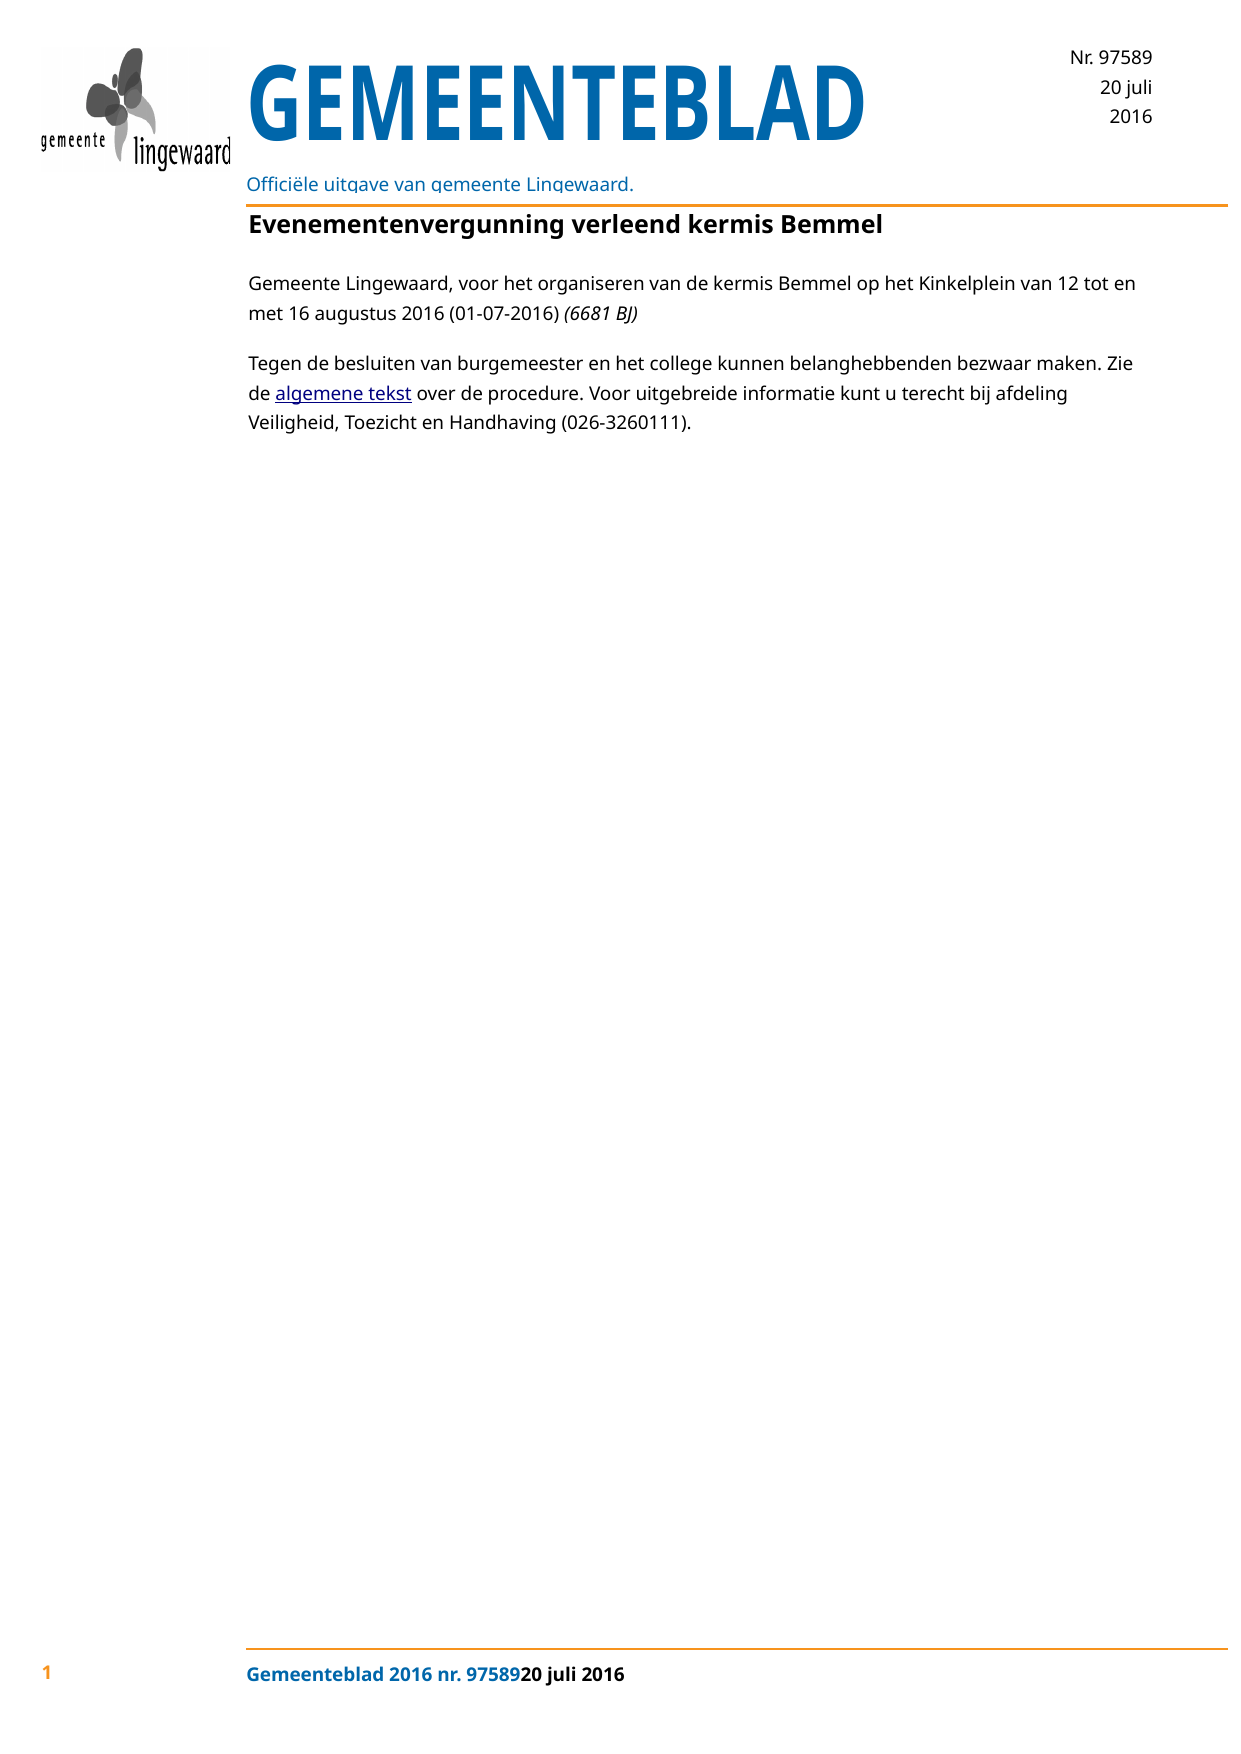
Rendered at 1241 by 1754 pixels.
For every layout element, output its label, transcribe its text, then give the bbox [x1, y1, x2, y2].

text Evenementenvergunning verleend kermis Bemmel [248, 207, 1152, 241]
text Gemeente Lingewaard, voor het organiseren van de kermis Bemmel op het Kinkelplein van 12 tot en met 16 augustus 2016 (01-07-2016) (6681 BJ) [248, 270, 1152, 326]
picture [41, 47, 231, 172]
text Tegen de besluiten van burgemeester en het college kunnen belanghebbenden bezwaar maken. Zie de algemene tekst over de procedure. Voor uitgebreide informatie kunt u terecht bij afdeling Veiligheid, Toezicht en Handhaving (026-3260111). [248, 350, 1152, 435]
